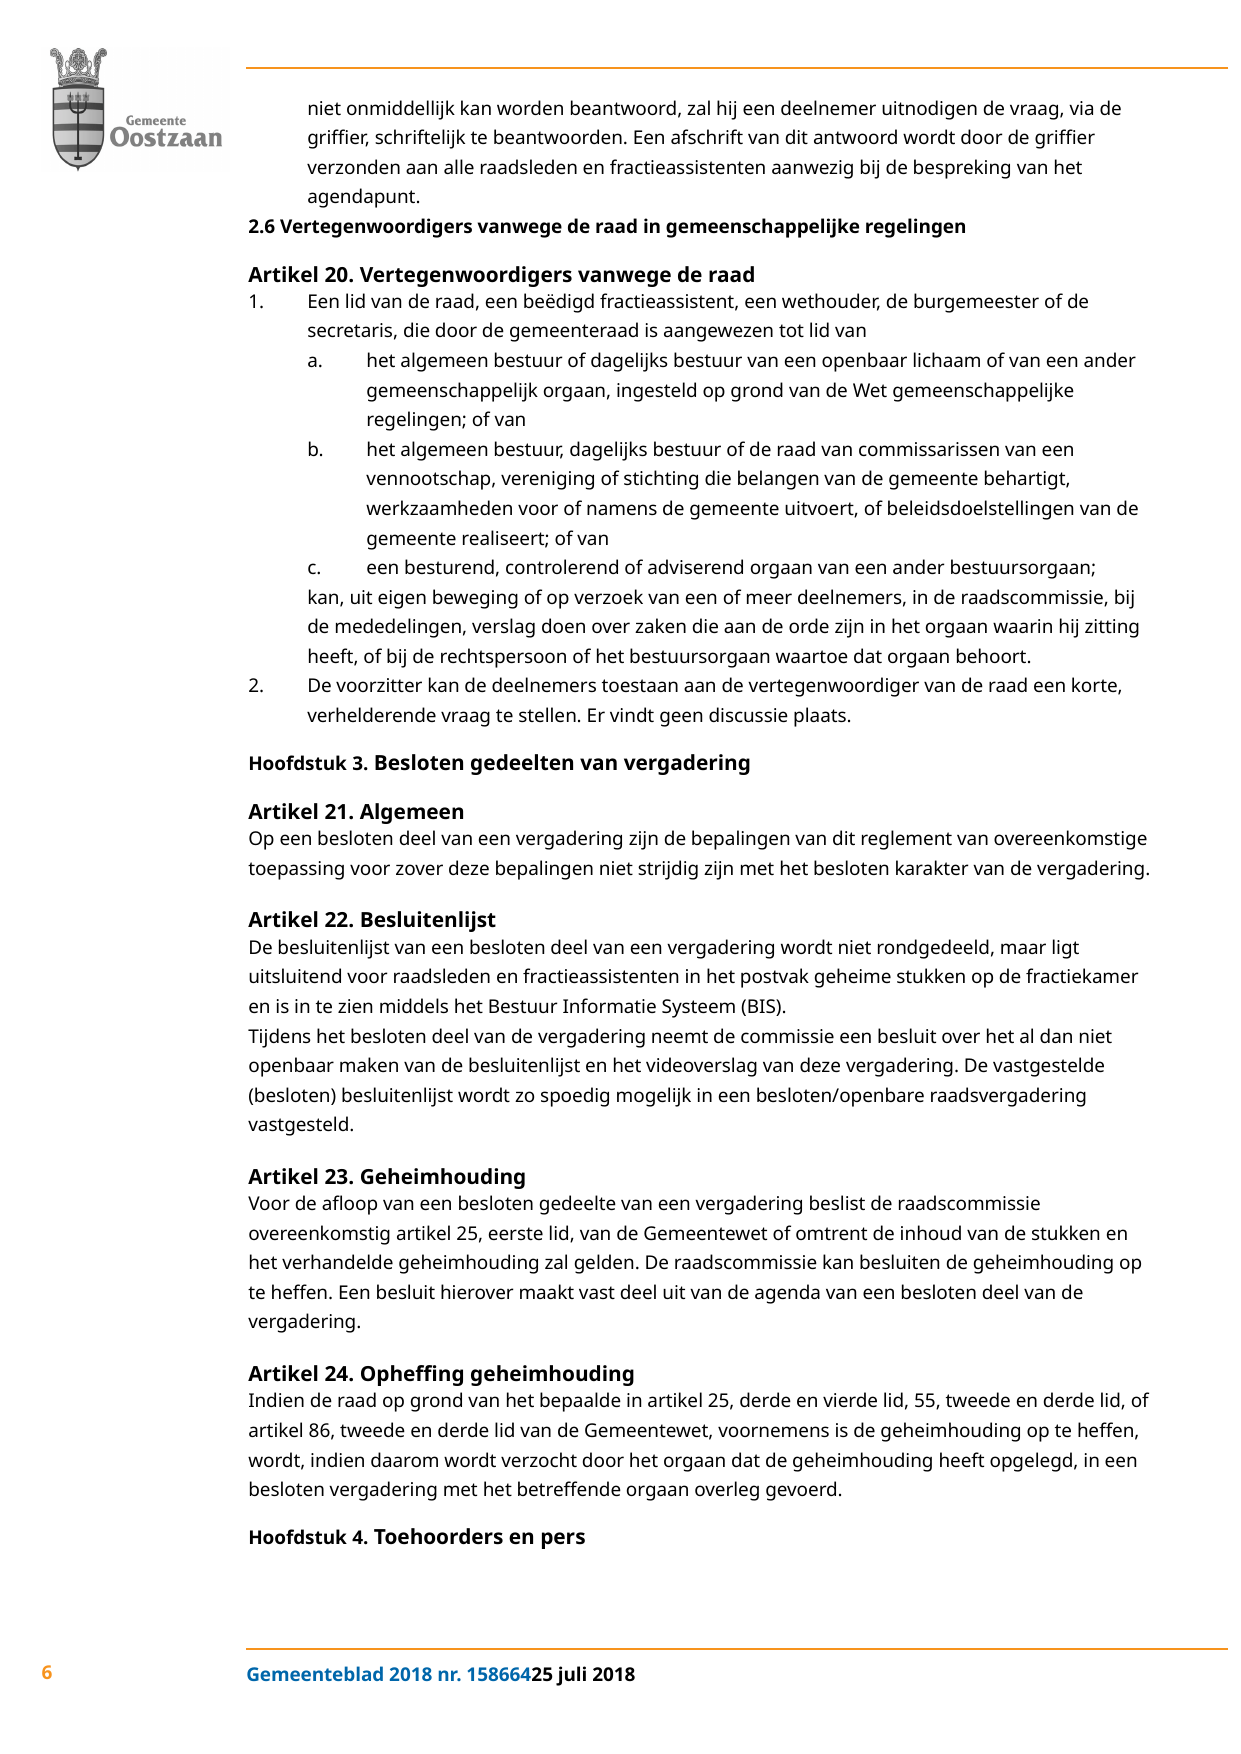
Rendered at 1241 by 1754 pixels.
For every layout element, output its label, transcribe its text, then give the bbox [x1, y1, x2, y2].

text Artikel 22. Besluitenlijst [248, 906, 1152, 934]
list kan, uit eigen beweging of op verzoek van een of meer deelnemers, in de raadscommissie, bij de mededelingen, verslag doen over zaken die aan de orde zijn in het orgaan waarin hij zitting heeft, of bij de rechtspersoon of het bestuursorgaan waartoe dat orgaan behoort. [248, 584, 1152, 669]
text Hoofdstuk 3. Besloten gedeelten van vergadering [248, 748, 1152, 776]
text Artikel 21. Algemeen [248, 797, 1152, 826]
picture [41, 47, 231, 172]
text Voor de afloop van een besloten gedeelte van een vergadering beslist de raadscommissie overeenkomstig artikel 25, eerste lid, van de Gemeentewet of omtrent de inhoud van de stukken en het verhandelde geheimhouding zal gelden. De raadscommissie kan besluiten de geheimhouding op te heffen. Een besluit hierover maakt vast deel uit van de agenda van een besloten deel van de vergadering. [248, 1190, 1152, 1334]
text Artikel 23. Geheimhouding [248, 1162, 1152, 1190]
list De voorzitter kan de deelnemers toestaan aan de vertegenwoordiger van de raad een korte, verhelderende vraag te stellen. Er vindt geen discussie plaats. [248, 673, 1152, 728]
list het algemeen bestuur, dagelijks bestuur of de raad van commissarissen van een vennootschap, vereniging of stichting die belangen van de gemeente behartigt, werkzaamheden voor of namens de gemeente uitvoert, of beleidsdoelstellingen van de gemeente realiseert; of van [307, 436, 1152, 551]
list Een lid van de raad, een beëdigd fractieassistent, een wethouder, de burgemeester of de secretaris, die door de gemeenteraad is aangewezen tot lid van [248, 288, 1152, 343]
text Tijdens het besloten deel van de vergadering neemt de commissie een besluit over het al dan niet openbaar maken van de besluitenlijst en het videoverslag van deze vergadering. De vastgestelde (besloten) besluitenlijst wordt zo spoedig mogelijk in een besloten/openbare raadsvergadering vastgesteld. [248, 1023, 1152, 1137]
text De besluitenlijst van een besloten deel van een vergadering wordt niet rondgedeeld, maar ligt uitsluitend voor raadsleden en fractieassistenten in het postvak geheime stukken op de fractiekamer en is in te zien middels het Bestuur Informatie Systeem (BIS). [248, 934, 1152, 1019]
list een besturend, controlerend of adviserend orgaan van een ander bestuursorgaan; [307, 554, 1152, 580]
text Artikel 24. Opheffing geheimhouding [248, 1359, 1152, 1388]
text 2.6 Vertegenwoordigers vanwege de raad in gemeenschappelijke regelingen [248, 213, 1152, 239]
text Op een besloten deel van een vergadering zijn de bepalingen van dit reglement van overeenkomstige toepassing voor zover deze bepalingen niet strijdig zijn met het besloten karakter van de vergadering. [248, 826, 1152, 881]
text Hoofdstuk 4. Toehoorders en pers [248, 1522, 1152, 1550]
list het algemeen bestuur of dagelijks bestuur van een openbaar lichaam of van een ander gemeenschappelijk orgaan, ingesteld op grond van de Wet gemeenschappelijke regelingen; of van [307, 347, 1152, 432]
list niet onmiddellijk kan worden beantwoord, zal hij een deelnemer uitnodigen de vraag, via de griffier, schriftelijk te beantwoorden. Een afschrift van dit antwoord wordt door de griffier verzonden aan alle raadsleden en fractieassistenten aanwezig bij de bespreking van het agendapunt. [248, 95, 1152, 209]
text Artikel 20. Vertegenwoordigers vanwege de raad [248, 260, 1152, 288]
text Indien de raad op grond van het bepaalde in artikel 25, derde en vierde lid, 55, tweede en derde lid, of artikel 86, tweede en derde lid van de Gemeentewet, voornemens is de geheimhouding op te heffen, wordt, indien daarom wordt verzocht door het orgaan dat de geheimhouding heeft opgelegd, in een besloten vergadering met het betreffende orgaan overleg gevoerd. [248, 1388, 1152, 1502]
